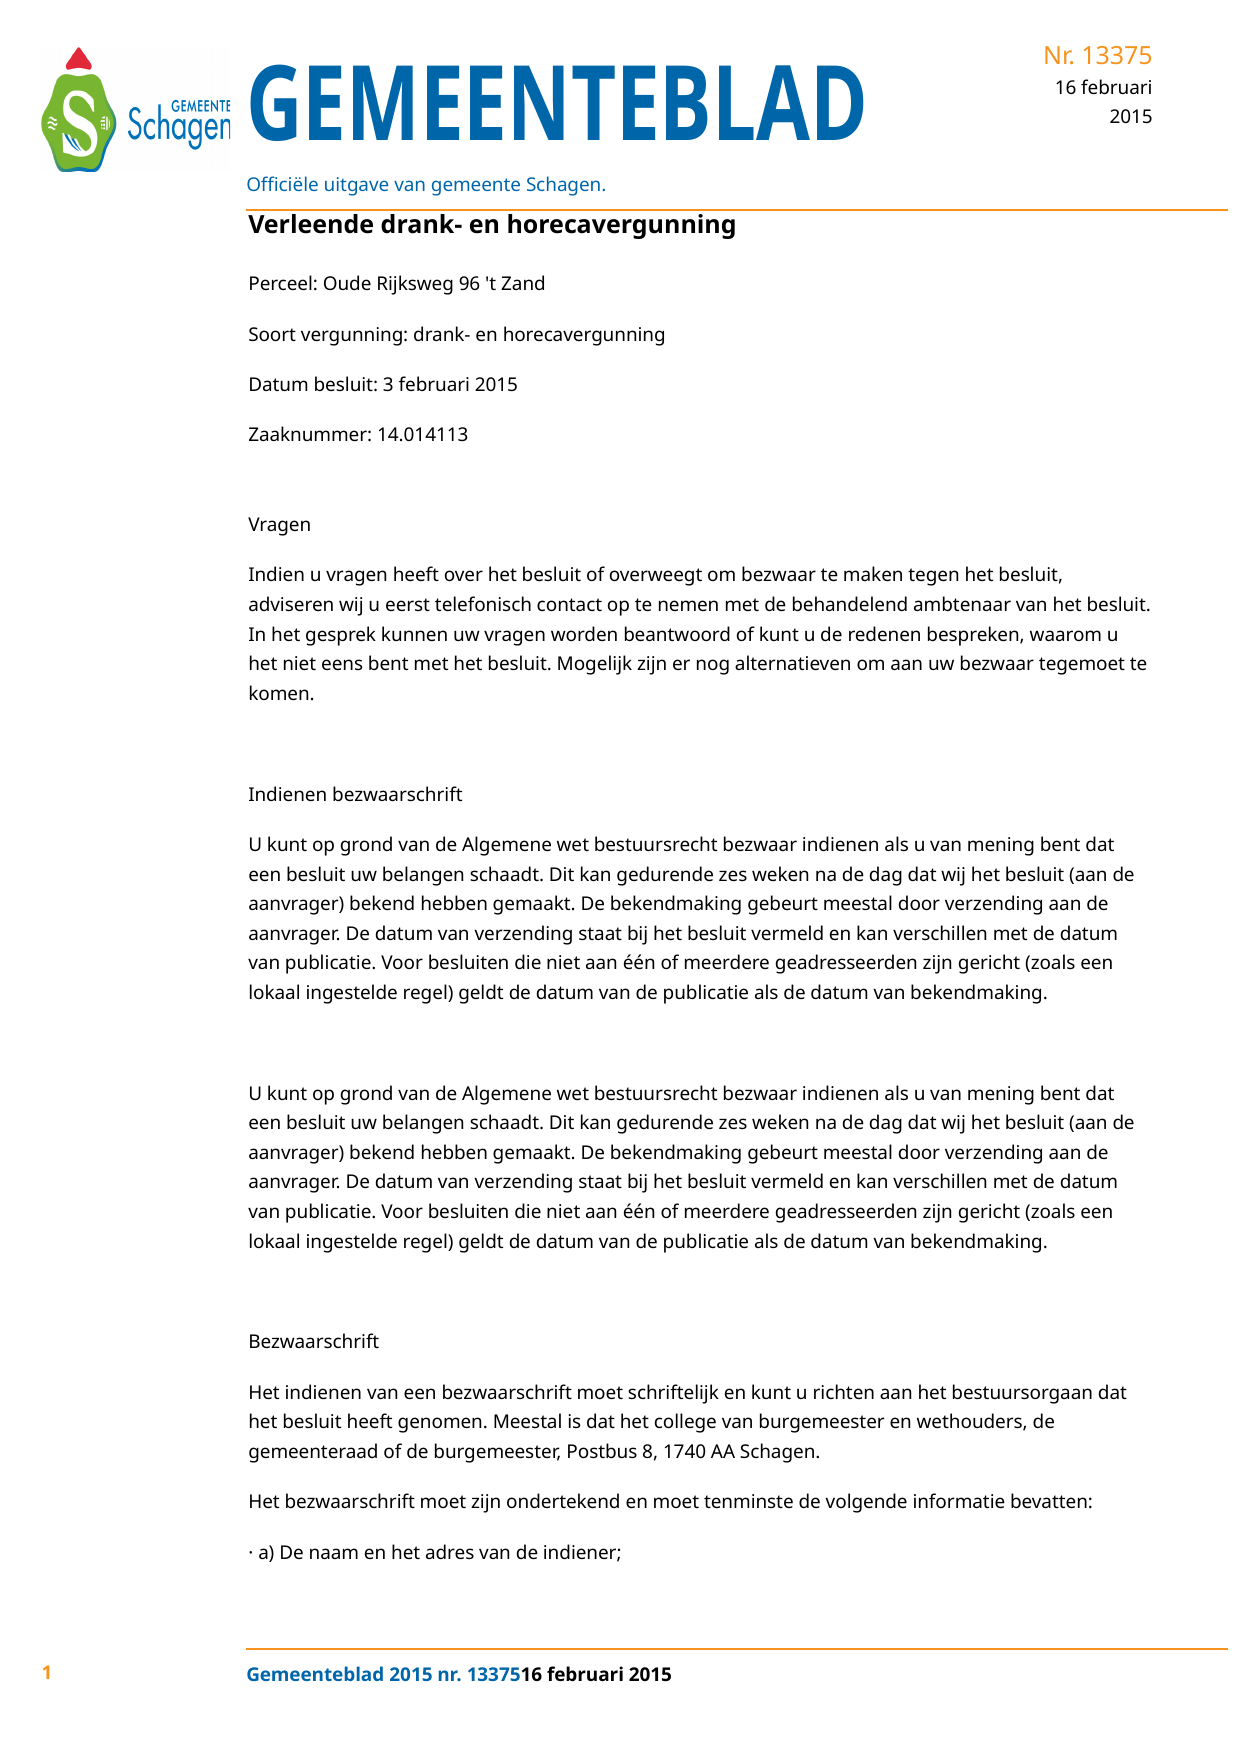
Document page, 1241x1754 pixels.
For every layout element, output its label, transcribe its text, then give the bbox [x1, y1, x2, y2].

text · a) De naam en het adres van de indiener; [248, 1539, 1152, 1565]
text Indien u vragen heeft over het besluit of overweegt om bezwaar te maken tegen het besluit, adviseren wij u eerst telefonisch contact op te nemen met de behandelend ambtenaar van het besluit. In het gesprek kunnen uw vragen worden beantwoord of kunt u de redenen bespreken, waarom u het niet eens bent met het besluit. Mogelijk zijn er nog alternatieven om aan uw bezwaar tegemoet te komen. [248, 562, 1152, 706]
text Verleende drank- en horecavergunning [248, 211, 1152, 241]
text Bezwaarschrift [248, 1329, 1152, 1354]
text Soort vergunning: drank- en horecavergunning [248, 321, 1152, 346]
text Datum besluit: 3 februari 2015 [248, 371, 1152, 397]
picture [41, 47, 231, 172]
text Vragen [248, 511, 1152, 537]
text U kunt op grond van de Algemene wet bestuursrecht bezwaar indienen als u van mening bent dat een besluit uw belangen schaadt. Dit kan gedurende zes weken na de dag dat wij het besluit (aan de aanvrager) bekend hebben gemaakt. De bekendmaking gebeurt meestal door verzending aan de aanvrager. De datum van verzending staat bij het besluit vermeld en kan verschillen met de datum van publicatie. Voor besluiten die niet aan één of meerdere geadresseerden zijn gericht (zoals een lokaal ingestelde regel) geldt de datum van de publicatie als de datum van bekendmaking. [248, 831, 1152, 1005]
text Zaaknummer: 14.014113 [248, 422, 1152, 447]
text U kunt op grond van de Algemene wet bestuursrecht bezwaar indienen als u van mening bent dat een besluit uw belangen schaadt. Dit kan gedurende zes weken na de dag dat wij het besluit (aan de aanvrager) bekend hebben gemaakt. De bekendmaking gebeurt meestal door verzending aan de aanvrager. De datum van verzending staat bij het besluit vermeld en kan verschillen met de datum van publicatie. Voor besluiten die niet aan één of meerdere geadresseerden zijn gericht (zoals een lokaal ingestelde regel) geldt de datum van de publicatie als de datum van bekendmaking. [248, 1080, 1152, 1254]
text Het bezwaarschrift moet zijn ondertekend en moet tenminste de volgende informatie bevatten: [248, 1489, 1152, 1514]
text Het indienen van een bezwaarschrift moet schriftelijk en kunt u richten aan het bestuursorgaan dat het besluit heeft genomen. Meestal is dat het college van burgemeester en wethouders, de gemeenteraad of de burgemeester, Postbus 8, 1740 AA Schagen. [248, 1379, 1152, 1464]
text Perceel: Oude Rijksweg 96 't Zand [248, 270, 1152, 296]
text Indienen bezwaarschrift [248, 781, 1152, 807]
